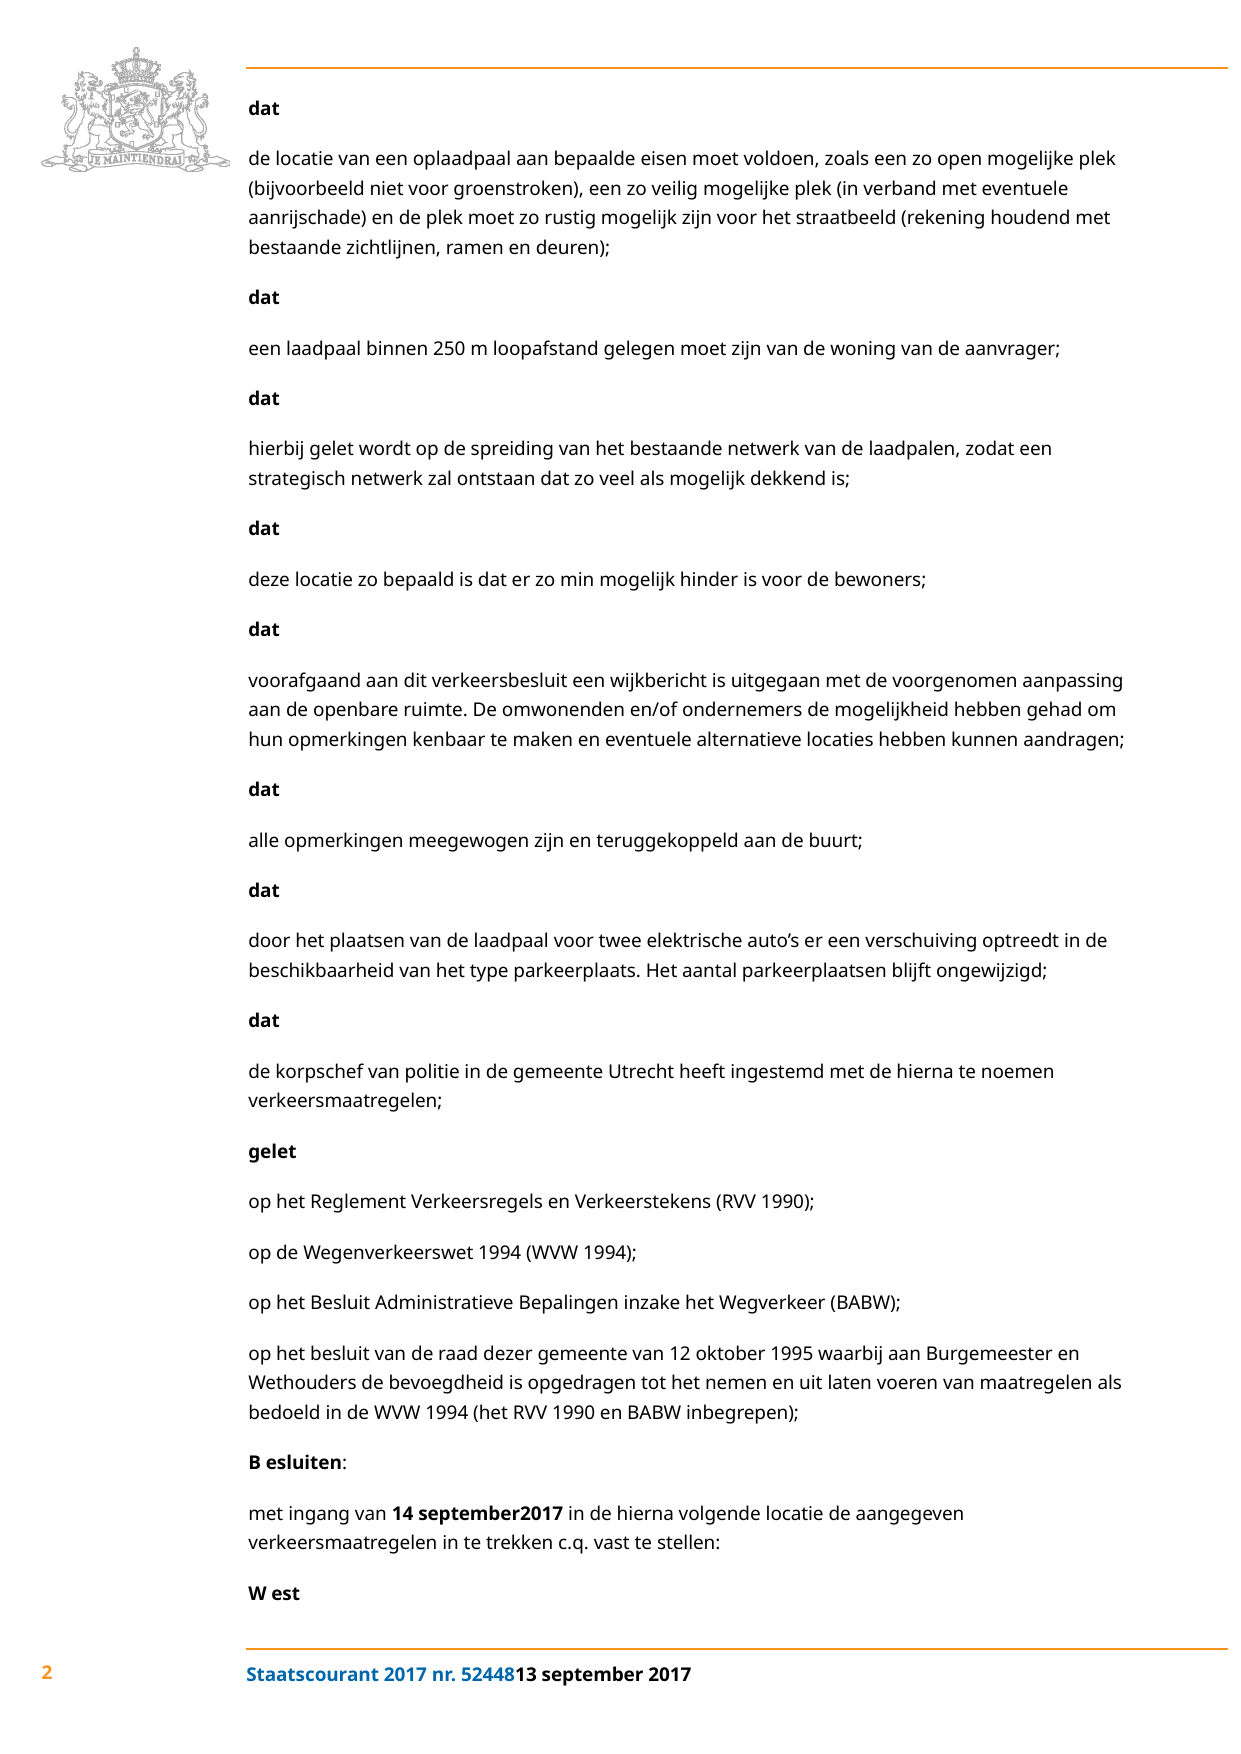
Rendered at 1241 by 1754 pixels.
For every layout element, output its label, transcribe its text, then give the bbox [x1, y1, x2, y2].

text de locatie van een oplaadpaal aan bepaalde eisen moet voldoen, zoals een zo open mogelijke plek (bijvoorbeeld niet voor groenstroken), een zo veilig mogelijke plek (in verband met eventuele aanrijschade) en de plek moet zo rustig mogelijk zijn voor het straatbeeld (rekening houdend met bestaande zichtlijnen, ramen en deuren); [248, 145, 1152, 260]
text de korpschef van politie in de gemeente Utrecht heeft ingestemd met de hierna te noemen verkeersmaatregelen; [248, 1058, 1152, 1113]
text op het Besluit Administratieve Bepalingen inzake het Wegverkeer (BABW); [248, 1289, 1152, 1315]
text dat [248, 385, 1152, 411]
picture [41, 47, 231, 172]
text dat [248, 776, 1152, 802]
text alle opmerkingen meegewogen zijn en teruggekoppeld aan de buurt; [248, 827, 1152, 853]
text dat [248, 877, 1152, 903]
text dat [248, 95, 1152, 121]
text op de Wegenverkeerswet 1994 (WVW 1994); [248, 1239, 1152, 1265]
text met ingang van 14 september2017 in de hierna volgende locatie de aangegeven verkeersmaatregelen in te trekken c.q. vast te stellen: [248, 1500, 1152, 1555]
text dat [248, 1008, 1152, 1033]
text voorafgaand aan dit verkeersbesluit een wijkbericht is uitgegaan met de voorgenomen aanpassing aan de openbare ruimte. De omwonenden en/of ondernemers de mogelijkheid hebben gehad om hun opmerkingen kenbaar te maken en eventuele alternatieve locaties hebben kunnen aandragen; [248, 667, 1152, 752]
text B esluiten: [248, 1449, 1152, 1475]
text dat [248, 616, 1152, 642]
text hierbij gelet wordt op de spreiding van het bestaande netwerk van de laadpalen, zodat een strategisch netwerk zal ontstaan dat zo veel als mogelijk dekkend is; [248, 436, 1152, 491]
text op het Reglement Verkeersregels en Verkeerstekens (RVV 1990); [248, 1188, 1152, 1214]
text door het plaatsen van de laadpaal voor twee elektrische auto’s er een verschuiving optreedt in de beschikbaarheid van het type parkeerplaats. Het aantal parkeerplaatsen blijft ongewijzigd; [248, 928, 1152, 983]
text een laadpaal binnen 250 m loopafstand gelegen moet zijn van de woning van de aanvrager; [248, 335, 1152, 361]
text dat [248, 516, 1152, 541]
text deze locatie zo bepaald is dat er zo min mogelijk hinder is voor de bewoners; [248, 566, 1152, 592]
text W est [248, 1580, 1152, 1606]
text op het besluit van de raad dezer gemeente van 12 oktober 1995 waarbij aan Burgemeester en Wethouders de bevoegdheid is opgedragen tot het nemen en uit laten voeren van maatregelen als bedoeld in de WVW 1994 (het RVV 1990 en BABW inbegrepen); [248, 1340, 1152, 1425]
text dat [248, 284, 1152, 310]
text gelet [248, 1138, 1152, 1164]
